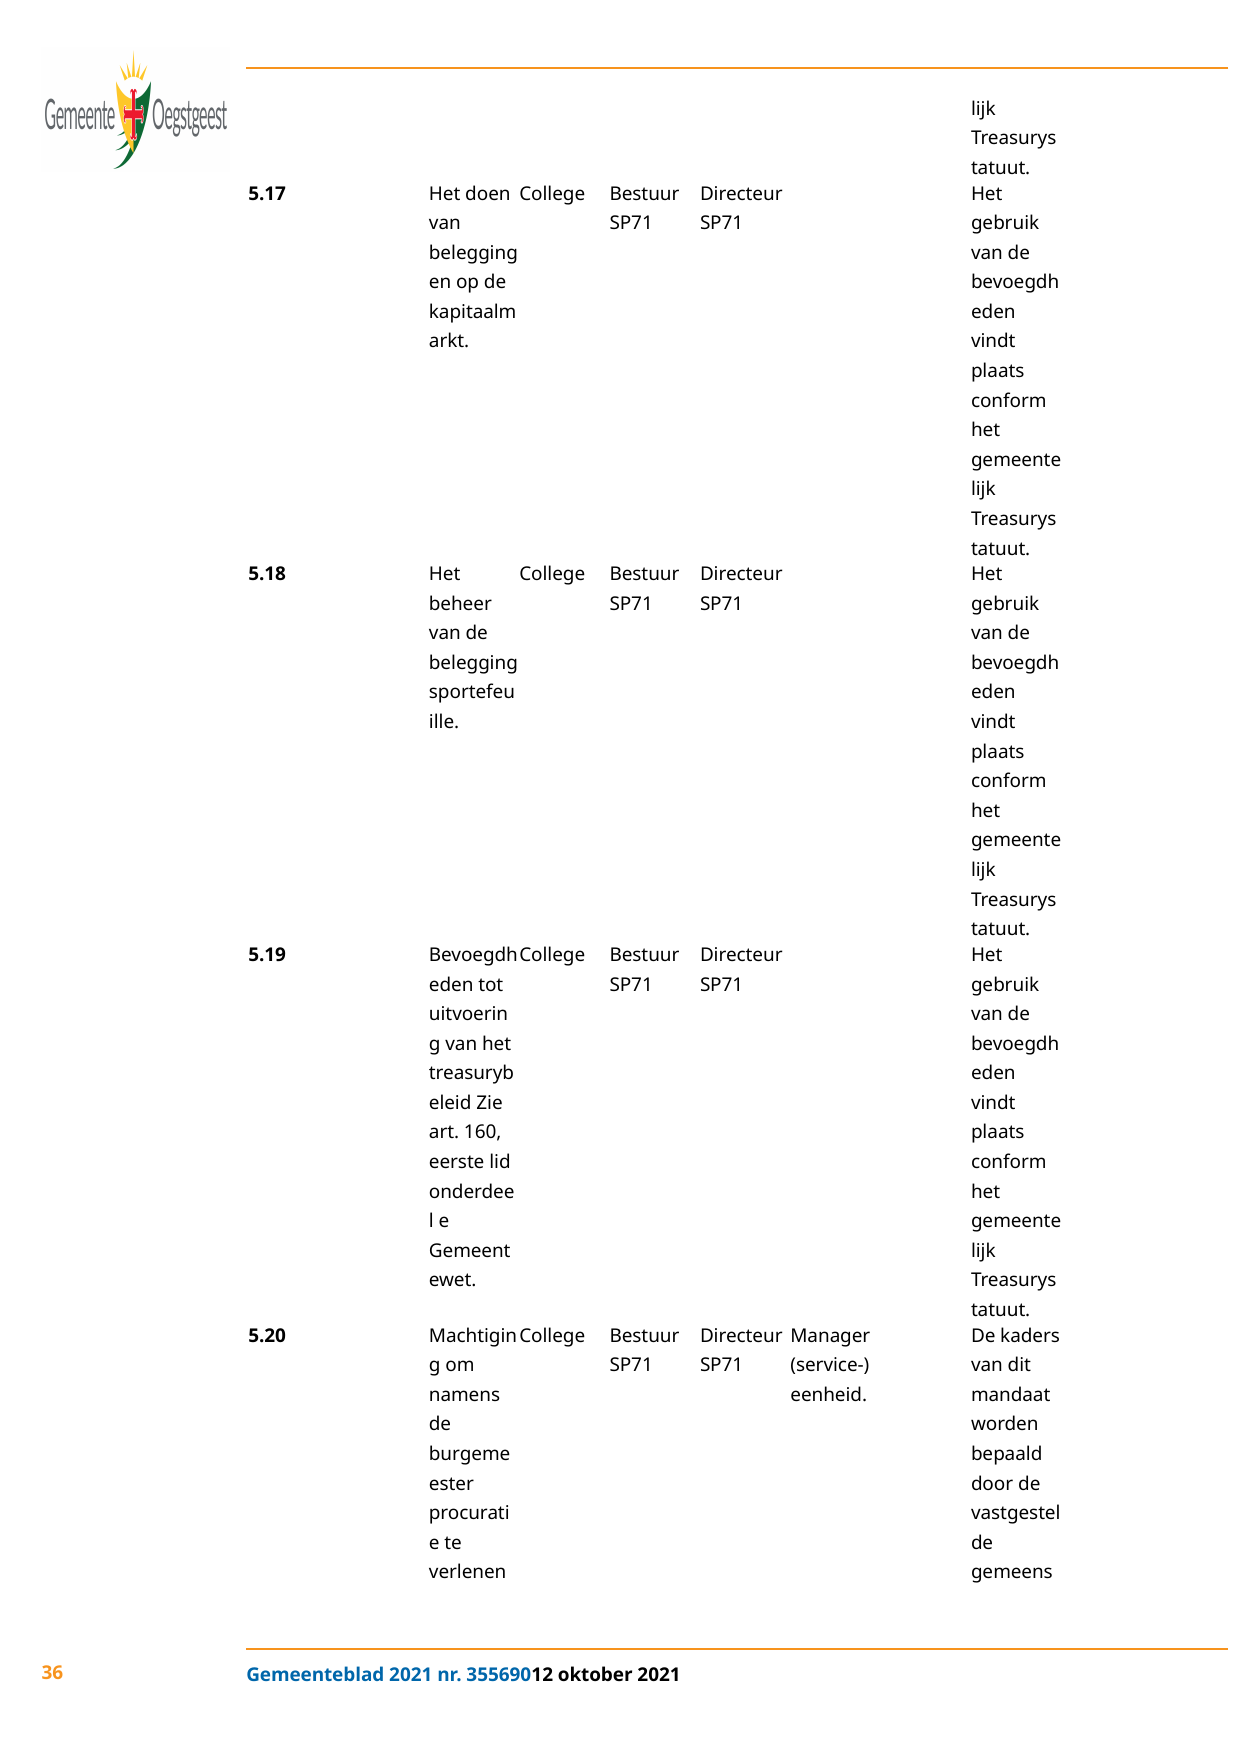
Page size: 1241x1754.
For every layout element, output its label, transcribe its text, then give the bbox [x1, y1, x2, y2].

picture [41, 47, 231, 172]
table_cell Directeur SP71 [700, 941, 790, 1322]
table_cell Directeur SP71 [700, 180, 790, 560]
table_cell College [519, 560, 609, 941]
table_cell [790, 560, 881, 941]
table_cell [1061, 180, 1152, 560]
table_cell Het gebruik van de bevoegdheden vindt plaats conform het gemeentelijk Treasurystatuut. [971, 560, 1061, 941]
table_cell De kaders van dit mandaat worden bepaald door de vastgestelde gemeens [971, 1322, 1061, 1584]
table_cell [248, 95, 338, 180]
table_cell [519, 95, 609, 180]
table_cell Het doen van beleggingen op de kapitaalmarkt. [429, 180, 519, 560]
table_cell [1061, 1322, 1152, 1584]
table_cell [790, 941, 881, 1322]
table_cell [338, 1322, 429, 1584]
table_cell [881, 180, 971, 560]
table_cell College [519, 180, 609, 560]
table_cell College [519, 941, 609, 1322]
table_cell [338, 941, 429, 1322]
table_cell Manager (service-) eenheid. [790, 1322, 881, 1584]
table_cell [790, 95, 881, 180]
table_cell Machtiging om namens de burgemeester procuratie te verlenen [429, 1322, 519, 1584]
table_cell Bestuur SP71 [609, 1322, 700, 1584]
table_cell [1061, 95, 1152, 180]
table_cell [881, 941, 971, 1322]
table_cell [1061, 560, 1152, 941]
table_cell Bestuur SP71 [609, 180, 700, 560]
table_cell [1061, 941, 1152, 1322]
table_cell [338, 180, 429, 560]
table_cell Bestuur SP71 [609, 560, 700, 941]
table_cell [700, 95, 790, 180]
table_cell Het gebruik van de bevoegdheden vindt plaats conform het gemeentelijk Treasurystatuut. [971, 941, 1061, 1322]
table_cell lijk Treasurystatuut. [971, 95, 1061, 180]
table_cell Het beheer van de beleggingsportefeuille. [429, 560, 519, 941]
table_cell Bevoegdheden tot uitvoering van het treasurybeleid Zie art. 160, eerste lid onderdeel e Gemeentewet. [429, 941, 519, 1322]
table_cell 5.19 [248, 941, 338, 1322]
table_cell [429, 95, 519, 180]
table_cell [881, 95, 971, 180]
table_cell 5.17 [248, 180, 338, 560]
table_cell Het gebruik van de bevoegdheden vindt plaats conform het gemeentelijk Treasurystatuut. [971, 180, 1061, 560]
table_cell Directeur SP71 [700, 1322, 790, 1584]
table_cell [338, 95, 429, 180]
table_cell [790, 180, 881, 560]
table_cell Directeur SP71 [700, 560, 790, 941]
table_cell 5.18 [248, 560, 338, 941]
table_cell Bestuur SP71 [609, 941, 700, 1322]
table_cell College [519, 1322, 609, 1584]
table_cell [338, 560, 429, 941]
table_cell [881, 1322, 971, 1584]
table_cell [881, 560, 971, 941]
table_cell [609, 95, 700, 180]
table_cell 5.20 [248, 1322, 338, 1584]
